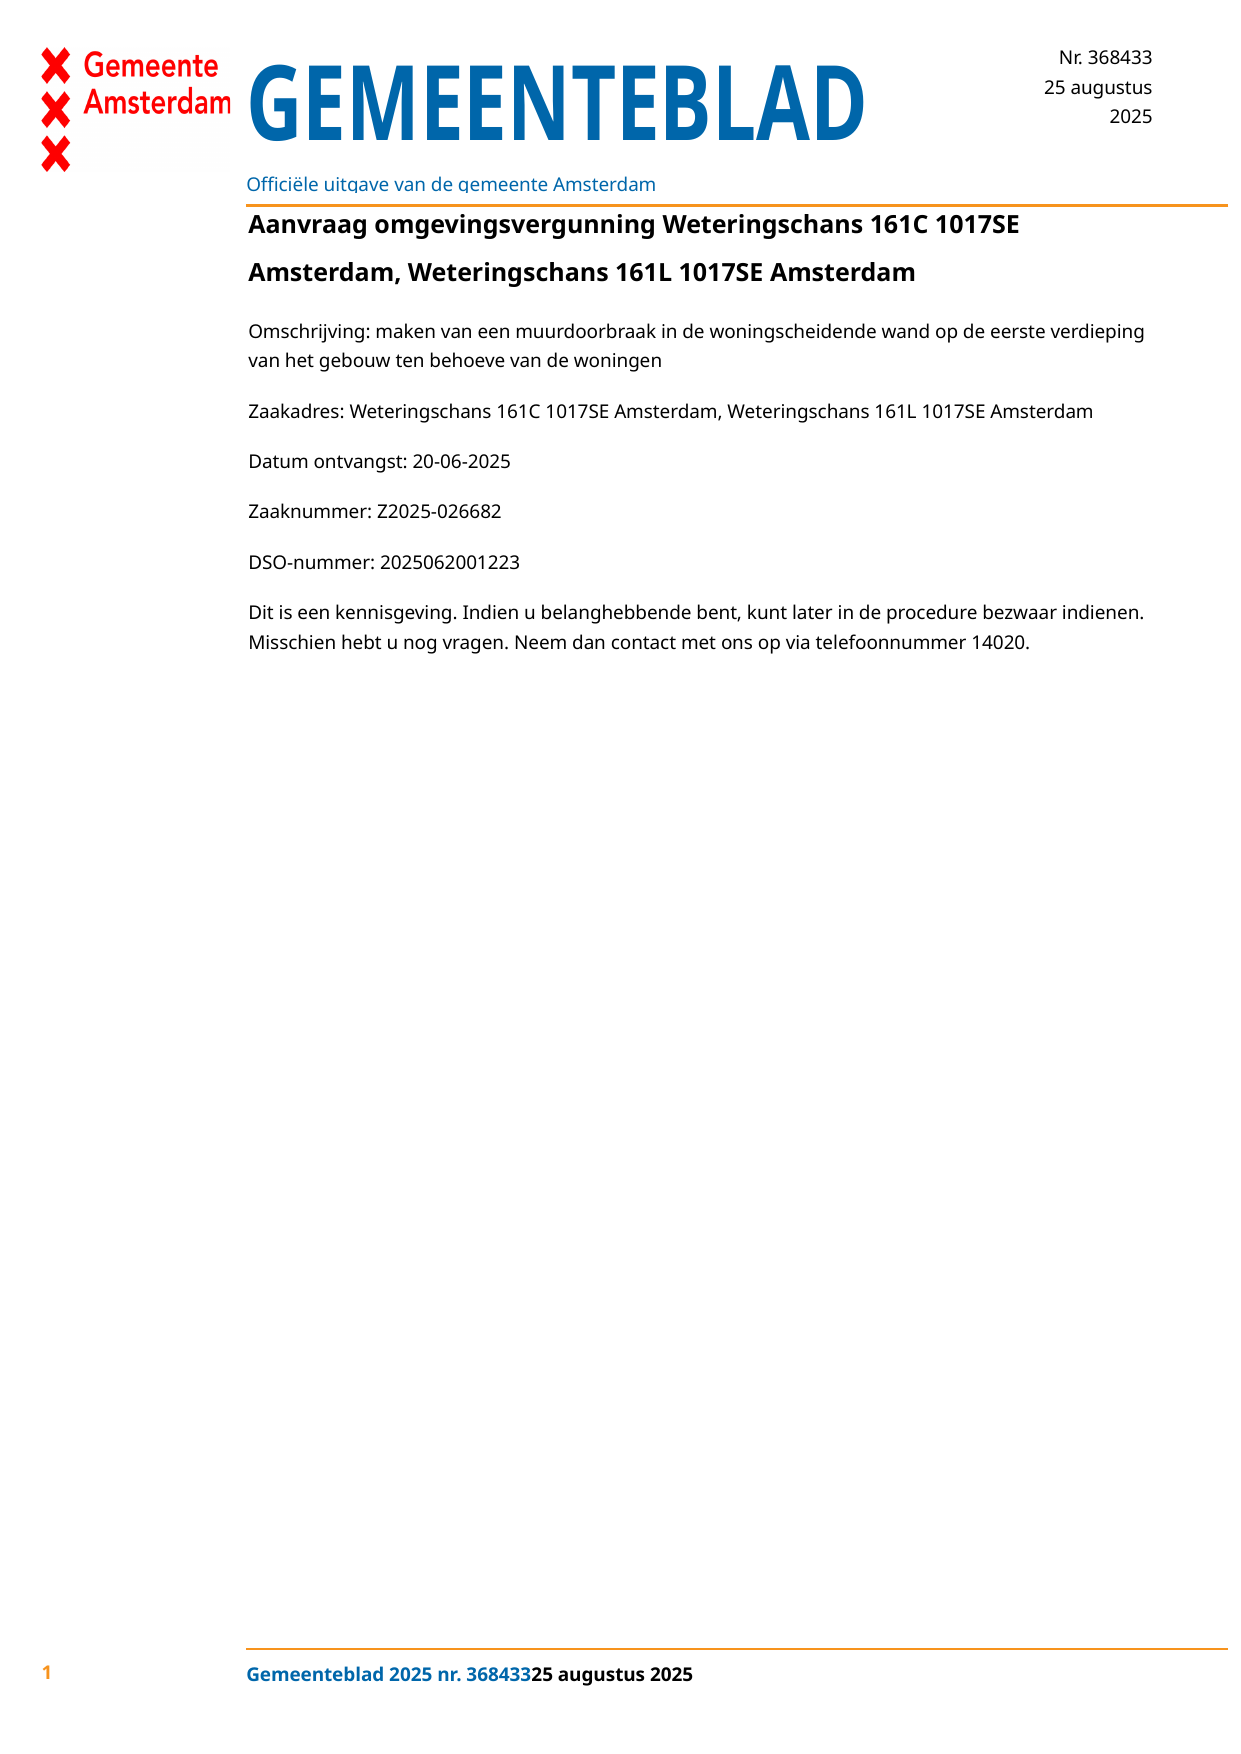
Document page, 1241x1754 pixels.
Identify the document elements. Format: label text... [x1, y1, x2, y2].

text Zaaknummer: Z2025-026682 [248, 499, 1152, 524]
text Zaakadres: Weteringschans 161C 1017SE Amsterdam, Weteringschans 161L 1017SE Amsterdam [248, 398, 1152, 424]
picture [41, 47, 231, 172]
text DSO-nummer: 2025062001223 [248, 549, 1152, 575]
text Dit is een kennisgeving. Indien u belanghebbende bent, kunt later in de procedure bezwaar indienen. Misschien hebt u nog vragen. Neem dan contact met ons op via telefoonnummer 14020. [248, 599, 1152, 655]
text Aanvraag omgevingsvergunning Weteringschans 161C 1017SE Amsterdam, Weteringschans 161L 1017SE Amsterdam [248, 207, 1152, 288]
text Datum ontvangst: 20-06-2025 [248, 448, 1152, 474]
text Omschrijving: maken van een muurdoorbraak in de woningscheidende wand op de eerste verdieping van het gebouw ten behoeve van de woningen [248, 318, 1152, 373]
